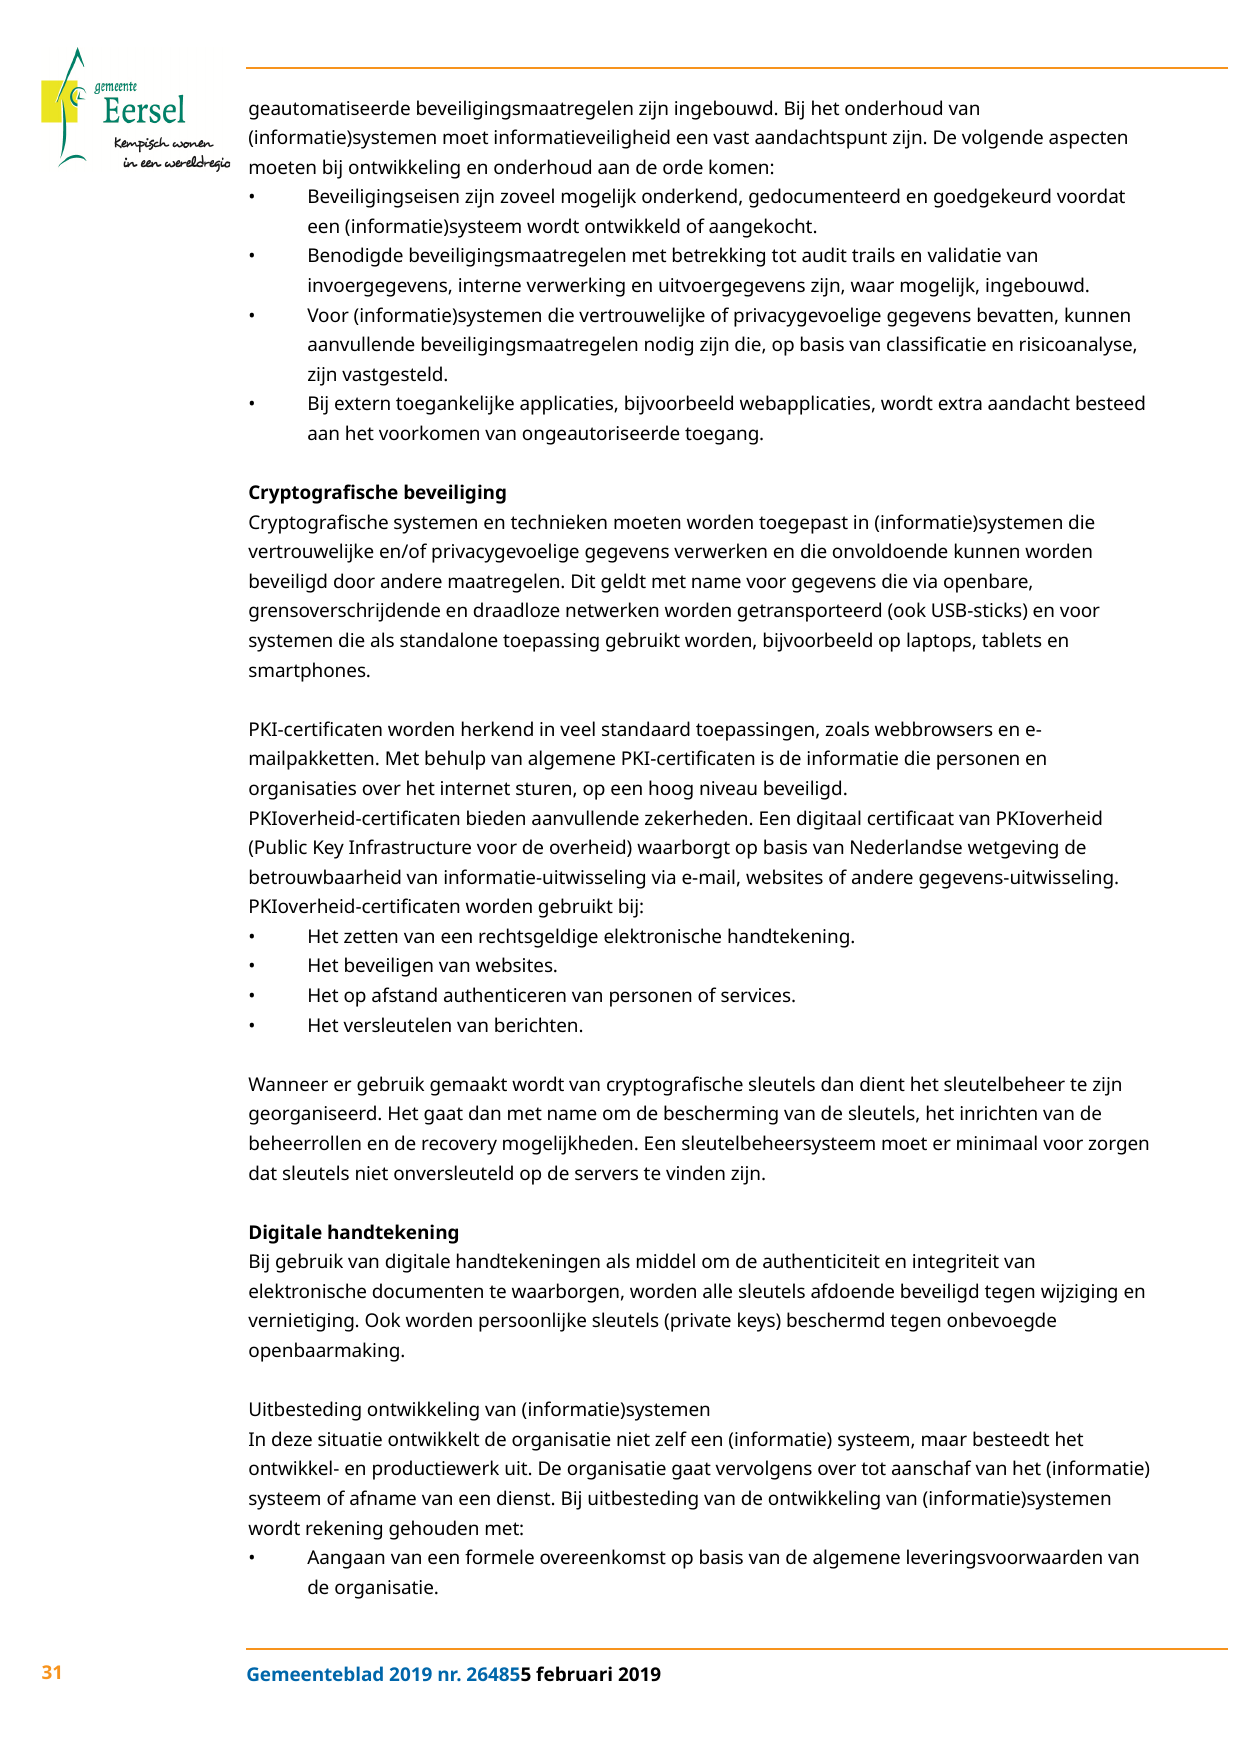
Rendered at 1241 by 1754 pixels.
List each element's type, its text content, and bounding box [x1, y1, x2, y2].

list Het beveiligen van websites. [248, 953, 1152, 978]
text geautomatiseerde beveiligingsmaatregelen zijn ingebouwd. Bij het onderhoud van (informatie)systemen moet informatieveiligheid een vast aandachtspunt zijn. De volgende aspecten moeten bij ontwikkeling en onderhoud aan de orde komen: [248, 95, 1152, 180]
text PKI-certificaten worden herkend in veel standaard toepassingen, zoals webbrowsers en e-mailpakketten. Met behulp van algemene PKI-certificaten is de informatie die personen en organisaties over het internet sturen, op een hoog niveau beveiligd. [248, 716, 1152, 801]
text Bij gebruik van digitale handtekeningen als middel om de authenticiteit en integriteit van elektronische documenten te waarborgen, worden alle sleutels afdoende beveiligd tegen wijziging en vernietiging. Ook worden persoonlijke sleutels (private keys) beschermd tegen onbevoegde openbaarmaking. [248, 1248, 1152, 1363]
picture [41, 47, 231, 172]
list Het op afstand authenticeren van personen of services. [248, 982, 1152, 1008]
text Uitbesteding ontwikkeling van (informatie)systemen [248, 1396, 1152, 1422]
text PKIoverheid-certificaten bieden aanvullende zekerheden. Een digitaal certificaat van PKIoverheid (Public Key Infrastructure voor de overheid) waarborgt op basis van Nederlandse wetgeving de betrouwbaarheid van informatie-uitwisseling via e-mail, websites of andere gegevens-uitwisseling. [248, 805, 1152, 890]
list Voor (informatie)systemen die vertrouwelijke of privacygevoelige gegevens bevatten, kunnen aanvullende beveiligingsmaatregelen nodig zijn die, op basis van classificatie en risicoanalyse, zijn vastgesteld. [248, 302, 1152, 387]
text Digitale handtekening [248, 1219, 1152, 1245]
text Cryptografische systemen en technieken moeten worden toegepast in (informatie)systemen die vertrouwelijke en/of privacygevoelige gegevens verwerken en die onvoldoende kunnen worden beveiligd door andere maatregelen. Dit geldt met name voor gegevens die via openbare, grensoverschrijdende en draadloze netwerken worden getransporteerd (ook USB-sticks) en voor systemen die als standalone toepassing gebruikt worden, bijvoorbeeld op laptops, tablets en smartphones. [248, 509, 1152, 683]
text Wanneer er gebruik gemaakt wordt van cryptografische sleutels dan dient het sleutelbeheer te zijn georganiseerd. Het gaat dan met name om de bescherming van de sleutels, het inrichten van de beheerrollen en de recovery mogelijkheden. Een sleutelbeheersysteem moet er minimaal voor zorgen dat sleutels niet onversleuteld op de servers te vinden zijn. [248, 1071, 1152, 1186]
text PKIoverheid-certificaten worden gebruikt bij: [248, 893, 1152, 919]
list Het versleutelen van berichten. [248, 1012, 1152, 1038]
list Aangaan van een formele overeenkomst op basis van de algemene leveringsvoorwaarden van de organisatie. [248, 1544, 1152, 1600]
list Bij extern toegankelijke applicaties, bijvoorbeeld webapplicaties, wordt extra aandacht besteed aan het voorkomen van ongeautoriseerde toegang. [248, 391, 1152, 446]
text In deze situatie ontwikkelt de organisatie niet zelf een (informatie) systeem, maar besteedt het ontwikkel- en productiewerk uit. De organisatie gaat vervolgens over tot aanschaf van het (informatie) systeem of afname van een dienst. Bij uitbesteding van de ontwikkeling van (informatie)systemen wordt rekening gehouden met: [248, 1426, 1152, 1541]
text Cryptografische beveiliging [248, 479, 1152, 505]
list Het zetten van een rechtsgeldige elektronische handtekening. [248, 923, 1152, 949]
list Beveiligingseisen zijn zoveel mogelijk onderkend, gedocumenteerd en goedgekeurd voordat een (informatie)systeem wordt ontwikkeld of aangekocht. [248, 183, 1152, 239]
list Benodigde beveiligingsmaatregelen met betrekking tot audit trails en validatie van invoergegevens, interne verwerking en uitvoergegevens zijn, waar mogelijk, ingebouwd. [248, 243, 1152, 298]
